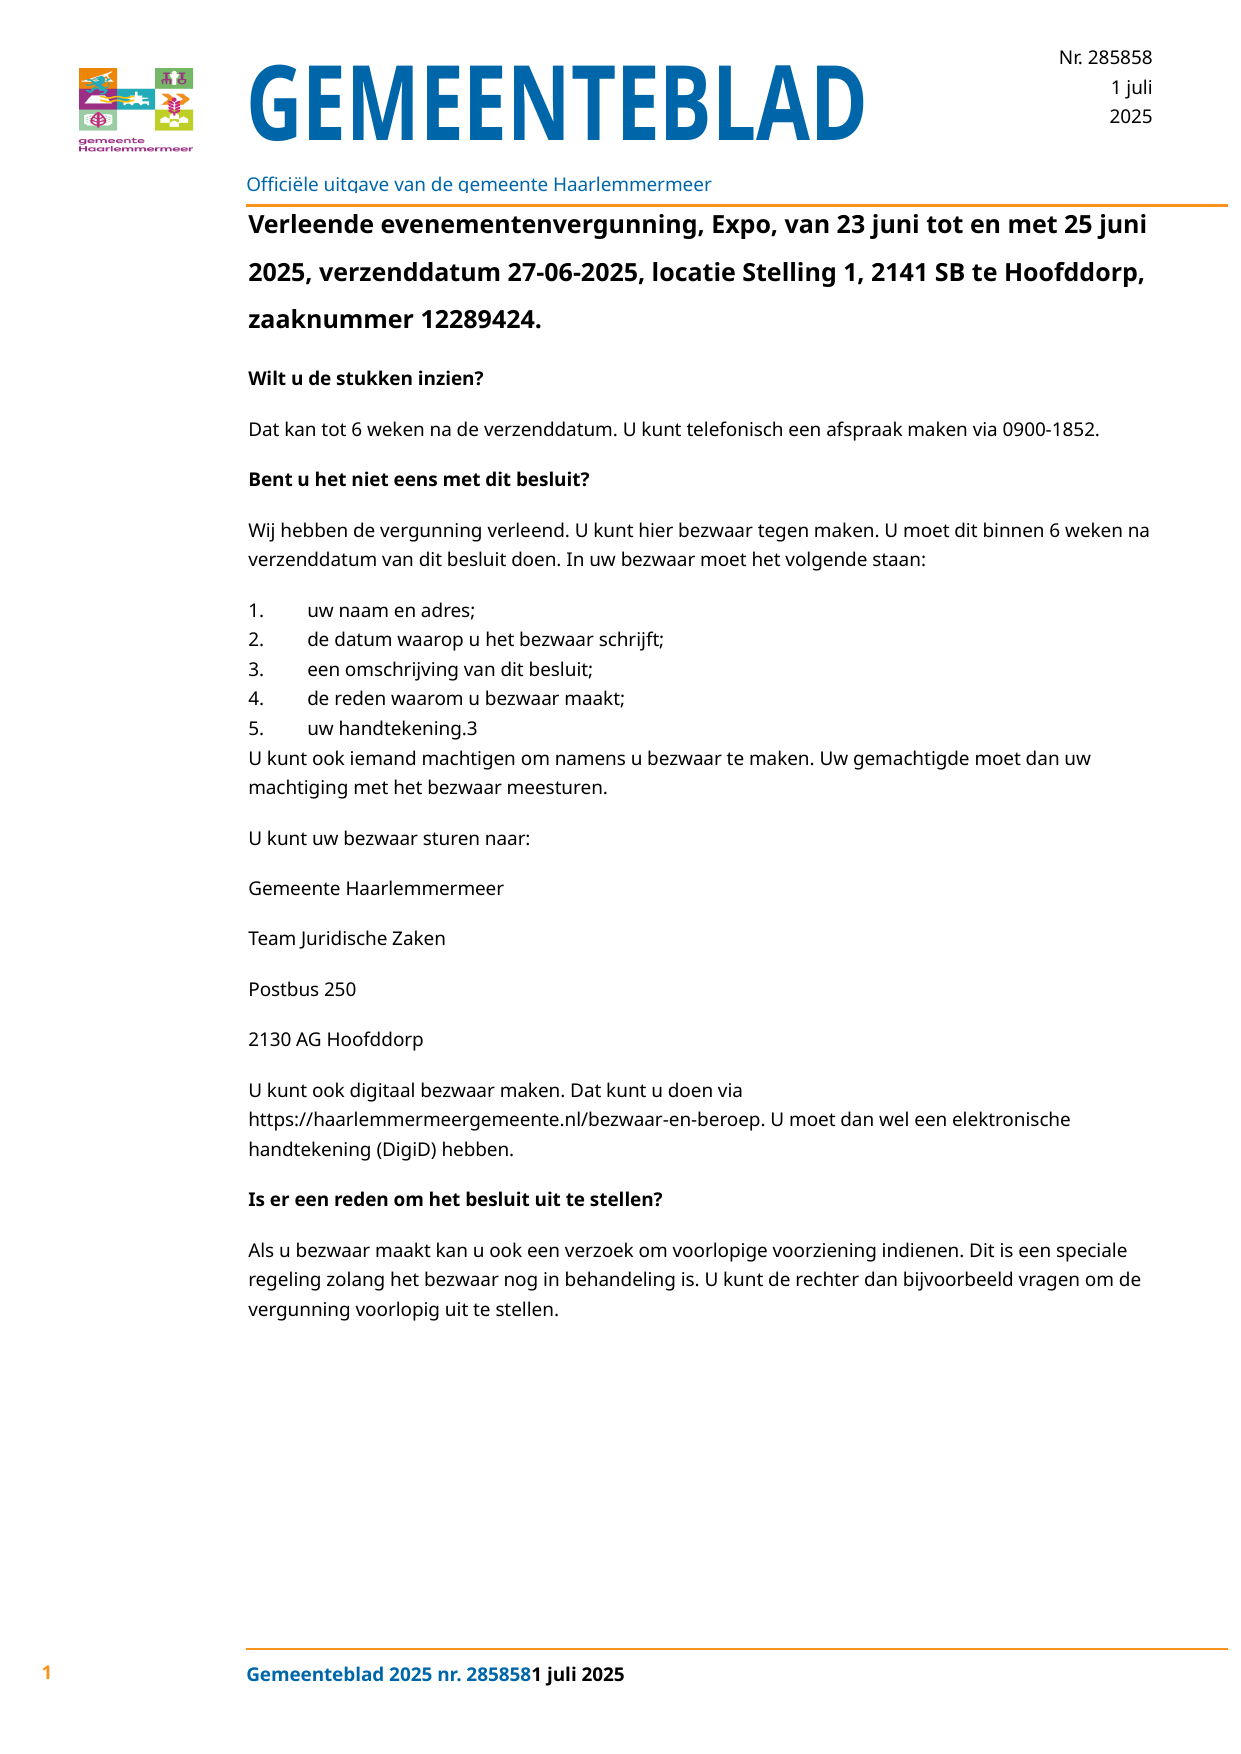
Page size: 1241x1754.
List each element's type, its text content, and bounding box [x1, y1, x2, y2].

text 2130 AG Hoofddorp [248, 1026, 1152, 1052]
text Wilt u de stukken inzien? [248, 366, 1152, 391]
list uw handtekening.3 [248, 715, 1152, 741]
picture [41, 47, 231, 172]
text Dat kan tot 6 weken na de verzenddatum. U kunt telefonisch een afspraak maken via 0900-1852. [248, 416, 1152, 442]
text Is er een reden om het besluit uit te stellen? [248, 1186, 1152, 1212]
text Team Juridische Zaken [248, 926, 1152, 951]
text U kunt ook digitaal bezwaar maken. Dat kunt u doen via https://haarlemmermeergemeente.nl/bezwaar-en-beroep. U moet dan wel een elektronische handtekening (DigiD) hebben. [248, 1077, 1152, 1162]
list een omschrijving van dit besluit; [248, 656, 1152, 682]
text Als u bezwaar maakt kan u ook een verzoek om voorlopige voorziening indienen. Dit is een speciale regeling zolang het bezwaar nog in behandeling is. U kunt de rechter dan bijvoorbeeld vragen om de vergunning voorlopig uit te stellen. [248, 1237, 1152, 1322]
text Postbus 250 [248, 976, 1152, 1002]
text Verleende evenementenvergunning, Expo, van 23 juni tot en met 25 juni 2025, verzenddatum 27-06-2025, locatie Stelling 1, 2141 SB te Hoofddorp, zaaknummer 12289424. [248, 207, 1152, 336]
list de datum waarop u het bezwaar schrijft; [248, 626, 1152, 652]
text U kunt uw bezwaar sturen naar: [248, 825, 1152, 850]
text Bent u het niet eens met dit besluit? [248, 466, 1152, 492]
text Gemeente Haarlemmermeer [248, 875, 1152, 901]
list uw naam en adres; [248, 597, 1152, 622]
text U kunt ook iemand machtigen om namens u bezwaar te maken. Uw gemachtigde moet dan uw machtiging met het bezwaar meesturen. [248, 745, 1152, 800]
text Wij hebben de vergunning verleend. U kunt hier bezwaar tegen maken. U moet dit binnen 6 weken na verzenddatum van dit besluit doen. In uw bezwaar moet het volgende staan: [248, 517, 1152, 572]
list de reden waarom u bezwaar maakt; [248, 686, 1152, 711]
